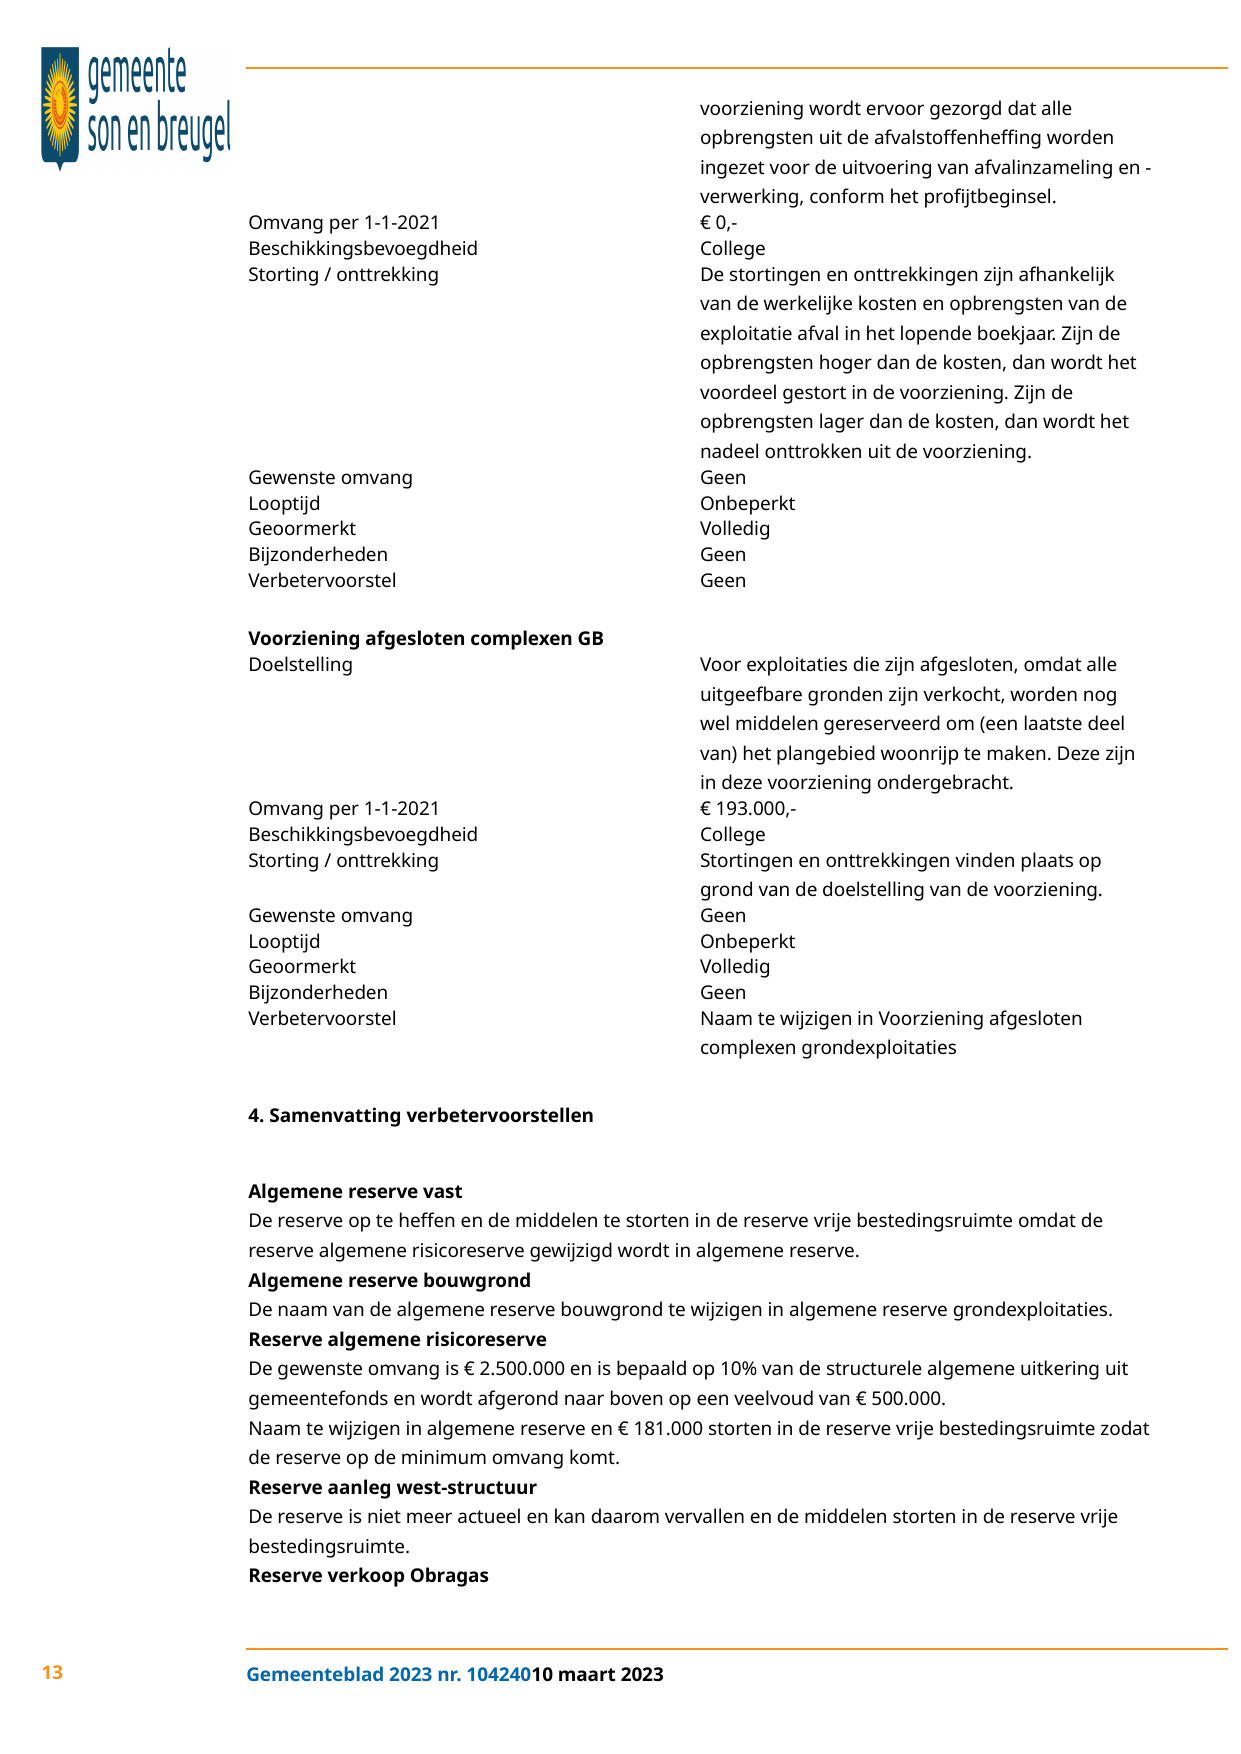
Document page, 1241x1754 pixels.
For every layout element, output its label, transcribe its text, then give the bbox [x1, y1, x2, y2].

table_cell Onbeperkt [700, 928, 1152, 953]
table_cell Beschikkingsbevoegdheid [248, 821, 700, 847]
text Naam te wijzigen in algemene reserve en € 181.000 storten in de reserve vrije bestedingsruimte zodat de reserve op de minimum omvang komt. [248, 1415, 1152, 1470]
table_cell Omvang per 1-1-2021 [248, 209, 700, 235]
table_cell Geoormerkt [248, 515, 700, 541]
table_cell Verbetervoorstel [248, 1005, 700, 1060]
table_cell Geen [700, 464, 1152, 490]
table_cell € 0,- [700, 209, 1152, 235]
picture [41, 47, 231, 172]
text Reserve verkoop Obragas [248, 1563, 1152, 1588]
text De reserve op te heffen en de middelen te storten in de reserve vrije bestedingsruimte omdat de reserve algemene risicoreserve gewijzigd wordt in algemene reserve. [248, 1208, 1152, 1263]
table_cell Onbeperkt [700, 490, 1152, 515]
table_cell € 193.000,- [700, 795, 1152, 821]
text 4. Samenvatting verbetervoorstellen [248, 1100, 1152, 1129]
table_cell voorziening wordt ervoor gezorgd dat alle opbrengsten uit de afvalstoffenheffing worden ingezet voor de uitvoering van afvalinzameling en -verwerking, conform het profijtbeginsel. [700, 95, 1152, 209]
table_cell Geen [700, 541, 1152, 567]
table_cell Bijzonderheden [248, 541, 700, 567]
table_cell College [700, 235, 1152, 261]
table_cell Looptijd [248, 928, 700, 953]
table_cell Storting / onttrekking [248, 261, 700, 464]
table_cell [248, 95, 700, 209]
table_cell Bijzonderheden [248, 979, 700, 1005]
table_header Voorziening afgesloten complexen GB [248, 626, 1152, 651]
table_cell Geoormerkt [248, 954, 700, 979]
table_cell Beschikkingsbevoegdheid [248, 235, 700, 261]
table_cell Storting / onttrekking [248, 847, 700, 902]
table_cell Geen [700, 902, 1152, 928]
text Reserve algemene risicoreserve [248, 1326, 1152, 1352]
table_cell Gewenste omvang [248, 902, 700, 928]
text De naam van de algemene reserve bouwgrond te wijzigen in algemene reserve grondexploitaties. [248, 1296, 1152, 1322]
table_cell Omvang per 1-1-2021 [248, 795, 700, 821]
table_cell Volledig [700, 954, 1152, 979]
text Reserve aanleg west-structuur [248, 1474, 1152, 1500]
table_cell Doelstelling [248, 651, 700, 795]
table_cell Geen [700, 979, 1152, 1005]
text De gewenste omvang is € 2.500.000 en is bepaald op 10% van de structurele algemene uitkering uit gemeentefonds en wordt afgerond naar boven op een veelvoud van € 500.000. [248, 1356, 1152, 1411]
text De reserve is niet meer actueel en kan daarom vervallen en de middelen storten in de reserve vrije bestedingsruimte. [248, 1503, 1152, 1559]
text Algemene reserve bouwgrond [248, 1267, 1152, 1293]
table_cell Verbetervoorstel [248, 567, 700, 593]
table_cell Volledig [700, 515, 1152, 541]
table_cell Stortingen en onttrekkingen vinden plaats op grond van de doelstelling van de voorziening. [700, 847, 1152, 902]
table_cell Gewenste omvang [248, 464, 700, 490]
table_cell Naam te wijzigen in Voorziening afgesloten complexen grondexploitaties [700, 1005, 1152, 1060]
table_cell De stortingen en onttrekkingen zijn afhankelijk van de werkelijke kosten en opbrengsten van de exploitatie afval in het lopende boekjaar. Zijn de opbrengsten hoger dan de kosten, dan wordt het voordeel gestort in de voorziening. Zijn de opbrengsten lager dan de kosten, dan wordt het nadeel onttrokken uit de voorziening. [700, 261, 1152, 464]
text Algemene reserve vast [248, 1178, 1152, 1204]
table_cell Geen [700, 567, 1152, 593]
table_cell Looptijd [248, 490, 700, 515]
table_cell College [700, 821, 1152, 847]
table_cell Voor exploitaties die zijn afgesloten, omdat alle uitgeefbare gronden zijn verkocht, worden nog wel middelen gereserveerd om (een laatste deel van) het plangebied woonrijp te maken. Deze zijn in deze voorziening ondergebracht. [700, 651, 1152, 795]
